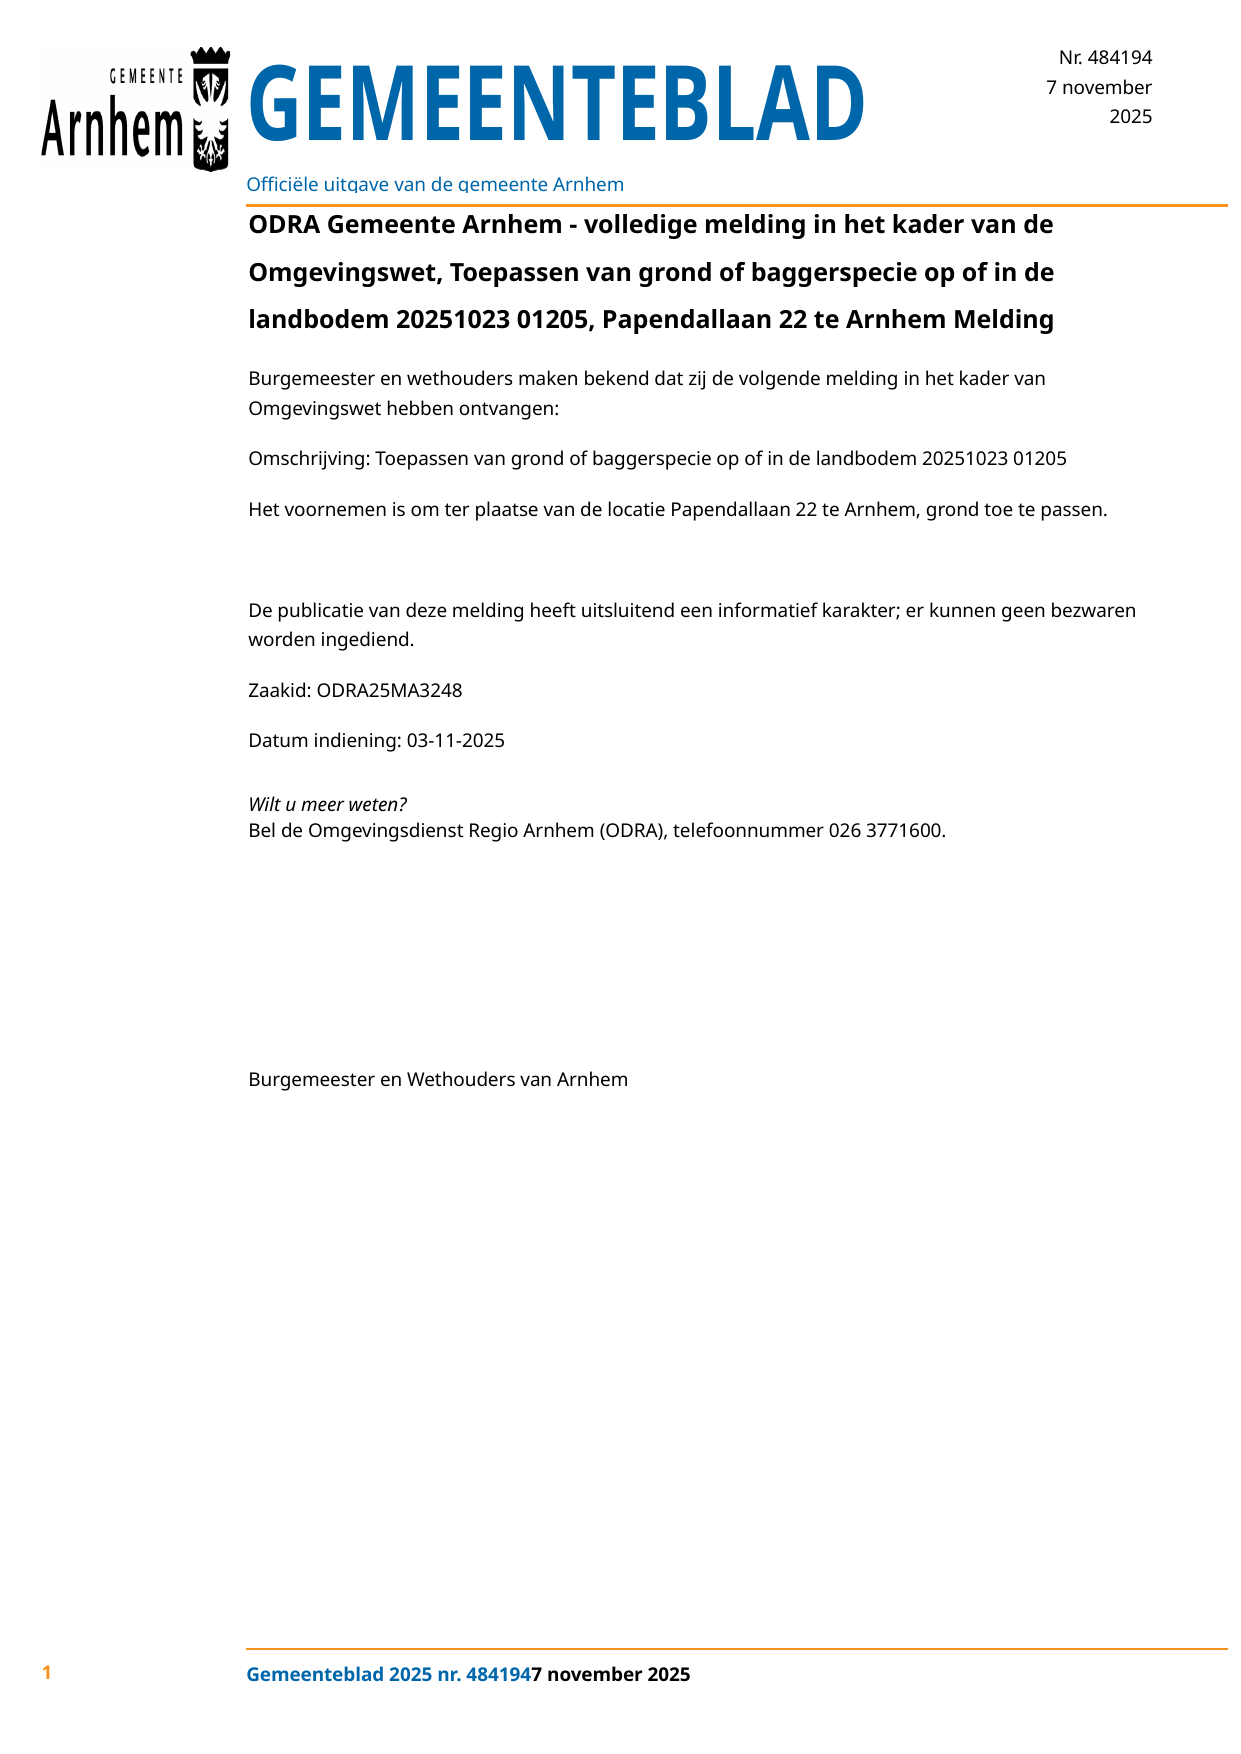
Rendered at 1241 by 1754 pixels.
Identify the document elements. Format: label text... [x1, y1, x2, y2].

text Wilt u meer weten? [248, 791, 1152, 817]
text Omschrijving: Toepassen van grond of baggerspecie op of in de landbodem 20251023 01205 [248, 446, 1152, 471]
text Datum indiening: 03-11-2025 [248, 727, 1152, 753]
picture [41, 47, 231, 172]
text Bel de Omgevingsdienst Regio Arnhem (ODRA), telefoonnummer 026 3771600. [248, 817, 1152, 843]
text Het voornemen is om ter plaatse van de locatie Papendallaan 22 te Arnhem, grond toe te passen. [248, 496, 1152, 522]
text Zaakid: ODRA25MA3248 [248, 677, 1152, 702]
text De publicatie van deze melding heeft uitsluitend een informatief karakter; er kunnen geen bezwaren worden ingediend. [248, 597, 1152, 652]
text Burgemeester en Wethouders van Arnhem [248, 1066, 1152, 1092]
text ODRA Gemeente Arnhem - volledige melding in het kader van de Omgevingswet, Toepassen van grond of baggerspecie op of in de landbodem 20251023 01205, Papendallaan 22 te Arnhem Melding [248, 207, 1152, 336]
text Burgemeester en wethouders maken bekend dat zij de volgende melding in het kader van Omgevingswet hebben ontvangen: [248, 366, 1152, 421]
